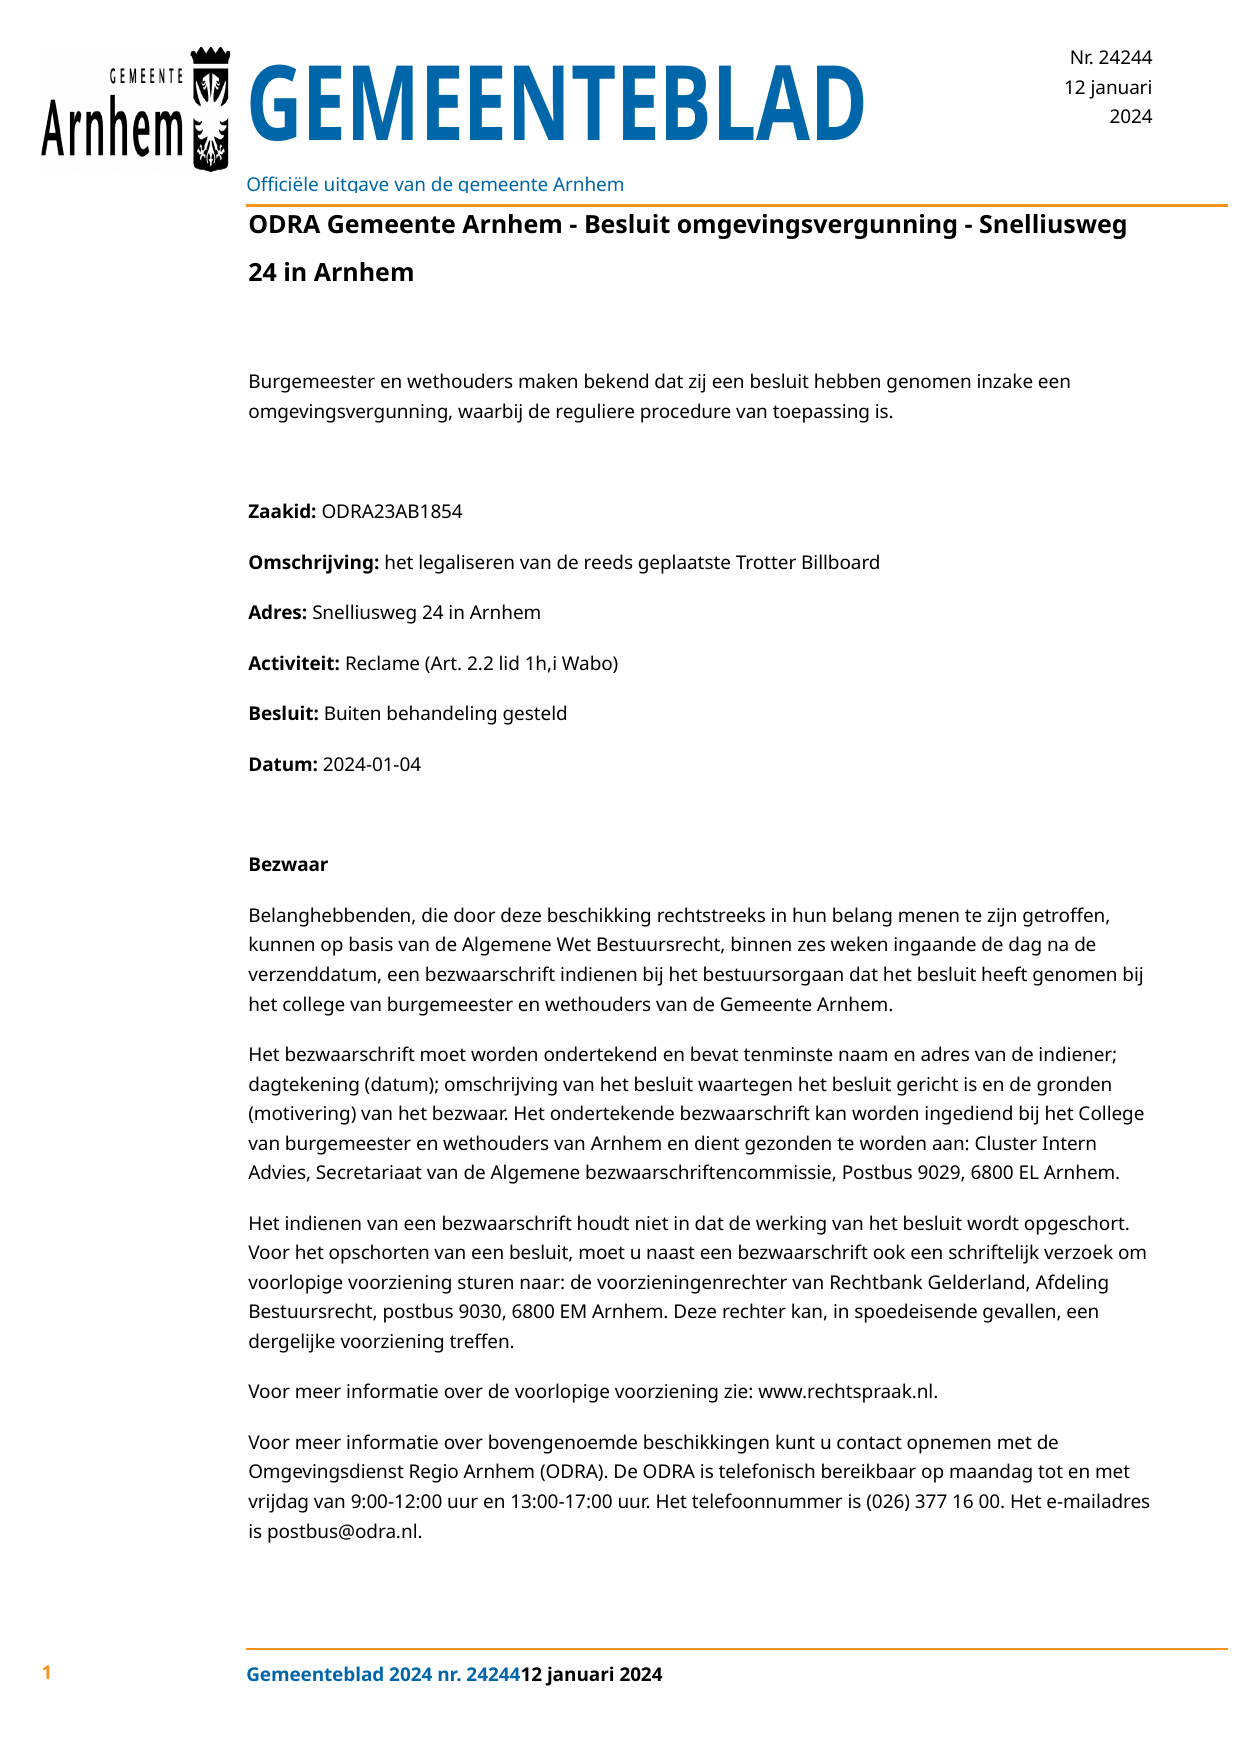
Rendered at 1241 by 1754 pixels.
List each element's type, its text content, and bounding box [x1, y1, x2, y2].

text ODRA Gemeente Arnhem - Besluit omgevingsvergunning - Snelliusweg 24 in Arnhem [248, 207, 1152, 288]
text Activiteit: Reclame (Art. 2.2 lid 1h,i Wabo) [248, 650, 1152, 676]
text Voor meer informatie over de voorlopige voorziening zie: www.rechtspraak.nl. [248, 1379, 1152, 1404]
text Besluit: Buiten behandeling gesteld [248, 700, 1152, 726]
text Omschrijving: het legaliseren van de reeds geplaatste Trotter Billboard [248, 549, 1152, 575]
text Datum: 2024-01-04 [248, 751, 1152, 777]
text Zaakid: ODRA23AB1854 [248, 499, 1152, 524]
text Bezwaar [248, 852, 1152, 877]
text Belanghebbenden, die door deze beschikking rechtstreeks in hun belang menen te zijn getroffen, kunnen op basis van de Algemene Wet Bestuursrecht, binnen zes weken ingaande de dag na de verzenddatum, een bezwaarschrift indienen bij het bestuursorgaan dat het besluit heeft genomen bij het college van burgemeester en wethouders van de Gemeente Arnhem. [248, 902, 1152, 1017]
text Voor meer informatie over bovengenoemde beschikkingen kunt u contact opnemen met de Omgevingsdienst Regio Arnhem (ODRA). De ODRA is telefonisch bereikbaar op maandag tot en met vrijdag van 9:00-12:00 uur en 13:00-17:00 uur. Het telefoonnummer is (026) 377 16 00. Het e-mailadres is postbus@odra.nl. [248, 1429, 1152, 1544]
text Burgemeester en wethouders maken bekend dat zij een besluit hebben genomen inzake een omgevingsvergunning, waarbij de reguliere procedure van toepassing is. [248, 368, 1152, 424]
text Adres: Snelliusweg 24 in Arnhem [248, 599, 1152, 625]
picture [41, 47, 231, 172]
text Het indienen van een bezwaarschrift houdt niet in dat de werking van het besluit wordt opgeschort. Voor het opschorten van een besluit, moet u naast een bezwaarschrift ook een schriftelijk verzoek om voorlopige voorziening sturen naar: de voorzieningenrechter van Rechtbank Gelderland, Afdeling Bestuursrecht, postbus 9030, 6800 EM Arnhem. Deze rechter kan, in spoedeisende gevallen, een dergelijke voorziening treffen. [248, 1210, 1152, 1354]
text Het bezwaarschrift moet worden ondertekend en bevat tenminste naam en adres van de indiener; dagtekening (datum); omschrijving van het besluit waartegen het besluit gericht is en de gronden (motivering) van het bezwaar. Het ondertekende bezwaarschrift kan worden ingediend bij het College van burgemeester en wethouders van Arnhem en dient gezonden te worden aan: Cluster Intern Advies, Secretariaat van de Algemene bezwaarschriftencommissie, Postbus 9029, 6800 EL Arnhem. [248, 1041, 1152, 1185]
